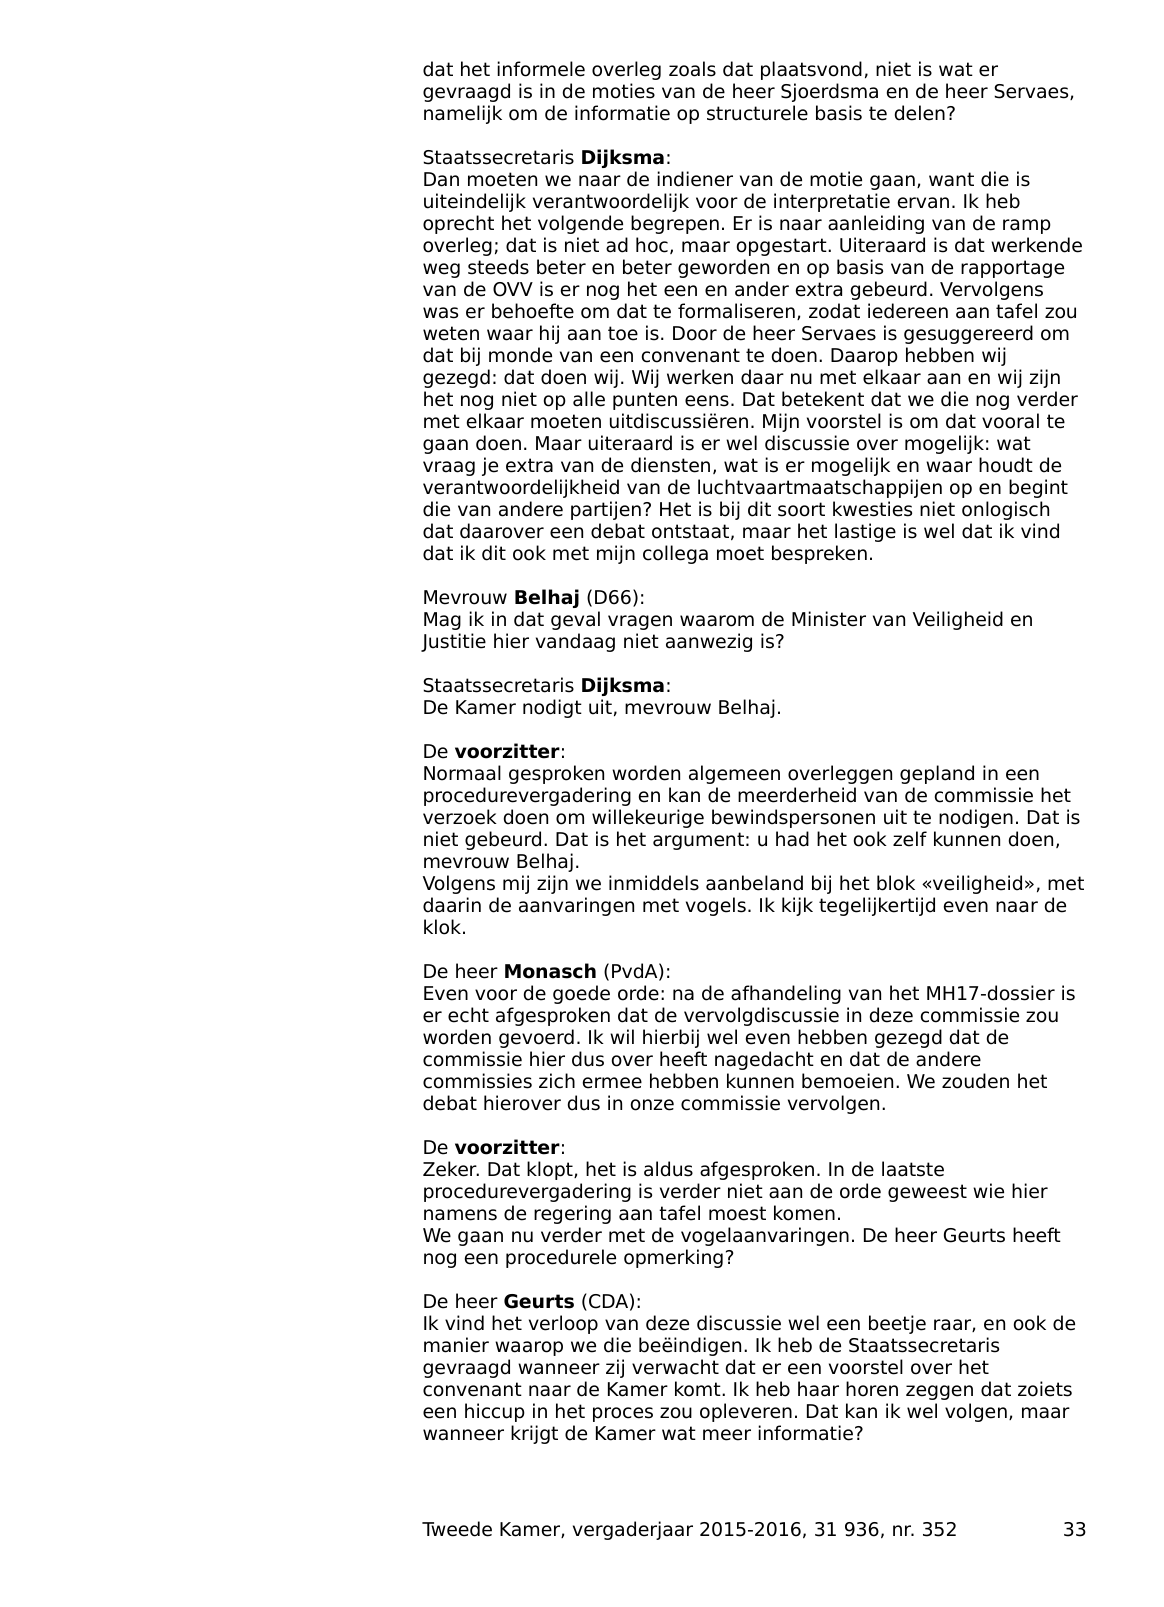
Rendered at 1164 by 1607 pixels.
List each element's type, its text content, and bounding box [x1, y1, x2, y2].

text Dan moeten we naar de indiener van de motie gaan, want die is uiteindelijk verantwoordelijk voor de interpretatie ervan. Ik heb oprecht het volgende begrepen. Er is naar aanleiding van de ramp overleg; dat is niet ad hoc, maar opgestart. Uiteraard is dat werkende weg steeds beter en beter geworden en op basis van de rapportage van de OVV is er nog het een en ander extra gebeurd. Vervolgens was er behoefte om dat te formaliseren, zodat iedereen aan tafel zou weten waar hij aan toe is. Door de heer Servaes is gesuggereerd om dat bij monde van een convenant te doen. Daarop hebben wij gezegd: dat doen wij. Wij werken daar nu met elkaar aan en wij zijn het nog niet op alle punten eens. Dat betekent dat we die nog verder met elkaar moeten uitdiscussiëren. Mijn voorstel is om dat vooral te gaan doen. Maar uiteraard is er wel discussie over mogelijk: wat vraag je extra van de diensten, wat is er mogelijk en waar houdt de verantwoordelijkheid van de luchtvaartmaatschappijen op en begint die van andere partijen? Het is bij dit soort kwesties niet onlogisch dat daarover een debat ontstaat, maar het lastige is wel dat ik vind dat ik dit ook met mijn collega moet bespreken. [422, 169, 1087, 565]
text dat het informele overleg zoals dat plaatsvond, niet is wat er gevraagd is in de moties van de heer Sjoerdsma en de heer Servaes, namelijk om de informatie op structurele basis te delen? [422, 59, 1087, 125]
text Volgens mij zijn we inmiddels aanbeland bij het blok «veiligheid», met daarin de aanvaringen met vogels. Ik kijk tegelijkertijd even naar de klok. [422, 873, 1087, 939]
text Staatssecretaris Dijksma: [422, 147, 1087, 169]
text Ik vind het verloop van deze discussie wel een beetje raar, en ook de manier waarop we die beëindigen. Ik heb de Staatssecretaris gevraagd wanneer zij verwacht dat er een voorstel over het convenant naar de Kamer komt. Ik heb haar horen zeggen dat zoiets een hiccup in het proces zou opleveren. Dat kan ik wel volgen, maar wanneer krijgt de Kamer wat meer informatie? [422, 1313, 1087, 1445]
text We gaan nu verder met de vogelaanvaringen. De heer Geurts heeft nog een procedurele opmerking? [422, 1225, 1087, 1269]
text De heer Geurts (CDA): [422, 1291, 1087, 1313]
text Mevrouw Belhaj (D66): [422, 587, 1087, 609]
text Staatssecretaris Dijksma: [422, 675, 1087, 697]
text Normaal gesproken worden algemeen overleggen gepland in een procedurevergadering en kan de meerderheid van de commissie het verzoek doen om willekeurige bewindspersonen uit te nodigen. Dat is niet gebeurd. Dat is het argument: u had het ook zelf kunnen doen, mevrouw Belhaj. [422, 763, 1087, 873]
text De heer Monasch (PvdA): [422, 961, 1087, 983]
text Even voor de goede orde: na de afhandeling van het MH17-dossier is er echt afgesproken dat de vervolgdiscussie in deze commissie zou worden gevoerd. Ik wil hierbij wel even hebben gezegd dat de commissie hier dus over heeft nagedacht en dat de andere commissies zich ermee hebben kunnen bemoeien. We zouden het debat hierover dus in onze commissie vervolgen. [422, 983, 1087, 1115]
text Mag ik in dat geval vragen waarom de Minister van Veiligheid en Justitie hier vandaag niet aanwezig is? [422, 609, 1087, 653]
text De Kamer nodigt uit, mevrouw Belhaj. [422, 697, 1087, 719]
text Zeker. Dat klopt, het is aldus afgesproken. In de laatste procedurevergadering is verder niet aan de orde geweest wie hier namens de regering aan tafel moest komen. [422, 1159, 1087, 1225]
text De voorzitter: [422, 741, 1087, 763]
text De voorzitter: [422, 1137, 1087, 1159]
